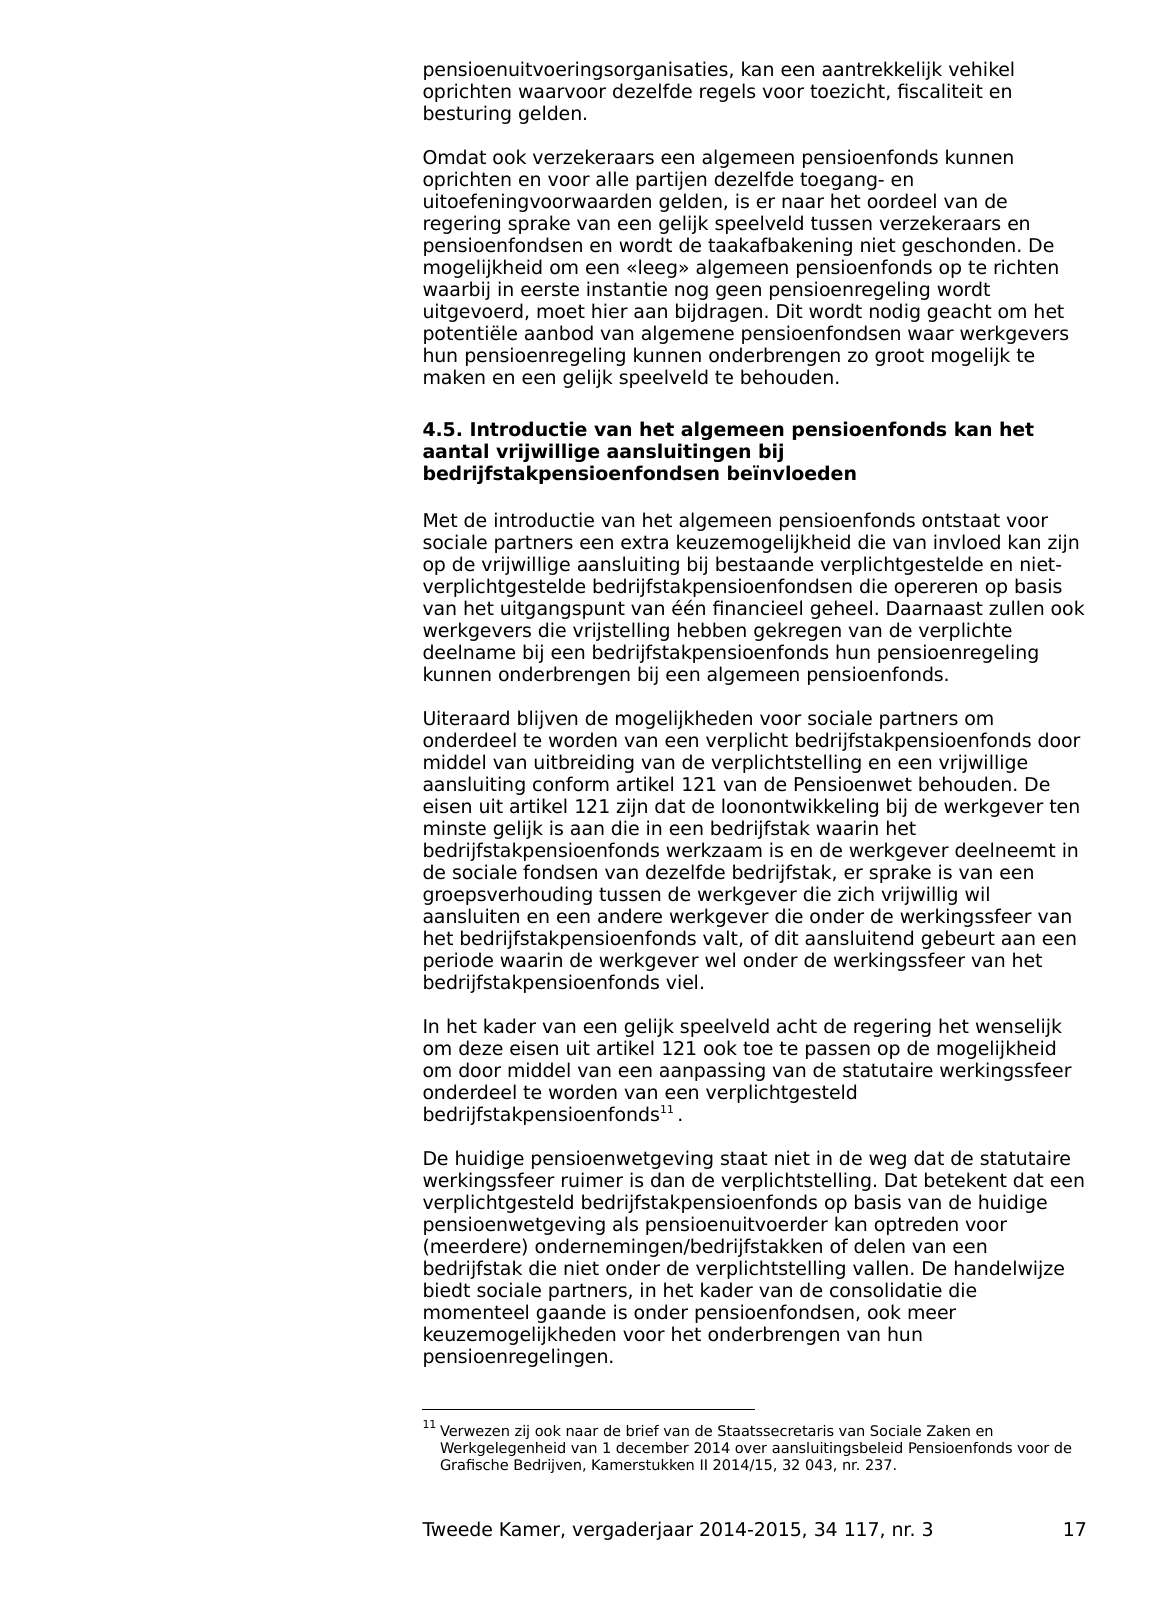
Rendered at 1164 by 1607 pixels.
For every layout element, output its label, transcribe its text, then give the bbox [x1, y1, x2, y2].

subtitle 4.5. Introductie van het algemeen pensioenfonds kan het aantal vrijwillige aansluitingen bij bedrijfstakpensioenfondsen beïnvloeden [422, 419, 1087, 485]
text pensioenuitvoeringsorganisaties, kan een aantrekkelijk vehikel oprichten waarvoor dezelfde regels voor toezicht, fiscaliteit en besturing gelden. [422, 59, 1087, 125]
text Met de introductie van het algemeen pensioenfonds ontstaat voor sociale partners een extra keuzemogelijkheid die van invloed kan zijn op de vrijwillige aansluiting bij bestaande verplichtgestelde en niet-verplichtgestelde bedrijfstakpensioenfondsen die opereren op basis van het uitgangspunt van één financieel geheel. Daarnaast zullen ook werkgevers die vrijstelling hebben gekregen van de verplichte deelname bij een bedrijfstakpensioenfonds hun pensioenregeling kunnen onderbrengen bij een algemeen pensioenfonds. [422, 510, 1087, 686]
text Omdat ook verzekeraars een algemeen pensioenfonds kunnen oprichten en voor alle partijen dezelfde toegang- en uitoefeningvoorwaarden gelden, is er naar het oordeel van de regering sprake van een gelijk speelveld tussen verzekeraars en pensioenfondsen en wordt de taakafbakening niet geschonden. De mogelijkheid om een «leeg» algemeen pensioenfonds op te richten waarbij in eerste instantie nog geen pensioenregeling wordt uitgevoerd, moet hier aan bijdragen. Dit wordt nodig geacht om het potentiële aanbod van algemene pensioenfondsen waar werkgevers hun pensioenregeling kunnen onderbrengen zo groot mogelijk te maken en een gelijk speelveld te behouden. [422, 147, 1087, 389]
text In het kader van een gelijk speelveld acht de regering het wenselijk om deze eisen uit artikel 121 ook toe te passen op de mogelijkheid om door middel van een aanpassing van de statutaire werkingssfeer onderdeel te worden van een verplichtgesteld bedrijfstakpensioenfonds. [422, 1016, 1087, 1126]
text Uiteraard blijven de mogelijkheden voor sociale partners om onderdeel te worden van een verplicht bedrijfstakpensioenfonds door middel van uitbreiding van de verplichtstelling en een vrijwillige aansluiting conform artikel 121 van de Pensioenwet behouden. De eisen uit artikel 121 zijn dat de loonontwikkeling bij de werkgever ten minste gelijk is aan die in een bedrijfstak waarin het bedrijfstakpensioenfonds werkzaam is en de werkgever deelneemt in de sociale fondsen van dezelfde bedrijfstak, er sprake is van een groepsverhouding tussen de werkgever die zich vrijwillig wil aansluiten en een andere werkgever die onder de werkingssfeer van het bedrijfstakpensioenfonds valt, of dit aansluitend gebeurt aan een periode waarin de werkgever wel onder de werkingssfeer van het bedrijfstakpensioenfonds viel. [422, 708, 1087, 994]
text Verwezen zij ook naar de brief van de Staatssecretaris van Sociale Zaken en Werkgelegenheid van 1 december 2014 over aansluitingsbeleid Pensioenfonds voor de Grafische Bedrijven, Kamerstukken II 2014/15, 32 043, nr. 237. [422, 1418, 1087, 1474]
text De huidige pensioenwetgeving staat niet in de weg dat de statutaire werkingssfeer ruimer is dan de verplichtstelling. Dat betekent dat een verplichtgesteld bedrijfstakpensioenfonds op basis van de huidige pensioenwetgeving als pensioenuitvoerder kan optreden voor (meerdere) ondernemingen/bedrijfstakken of delen van een bedrijfstak die niet onder de verplichtstelling vallen. De handelwijze biedt sociale partners, in het kader van de consolidatie die momenteel gaande is onder pensioenfondsen, ook meer keuzemogelijkheden voor het onderbrengen van hun pensioenregelingen. [422, 1148, 1087, 1368]
